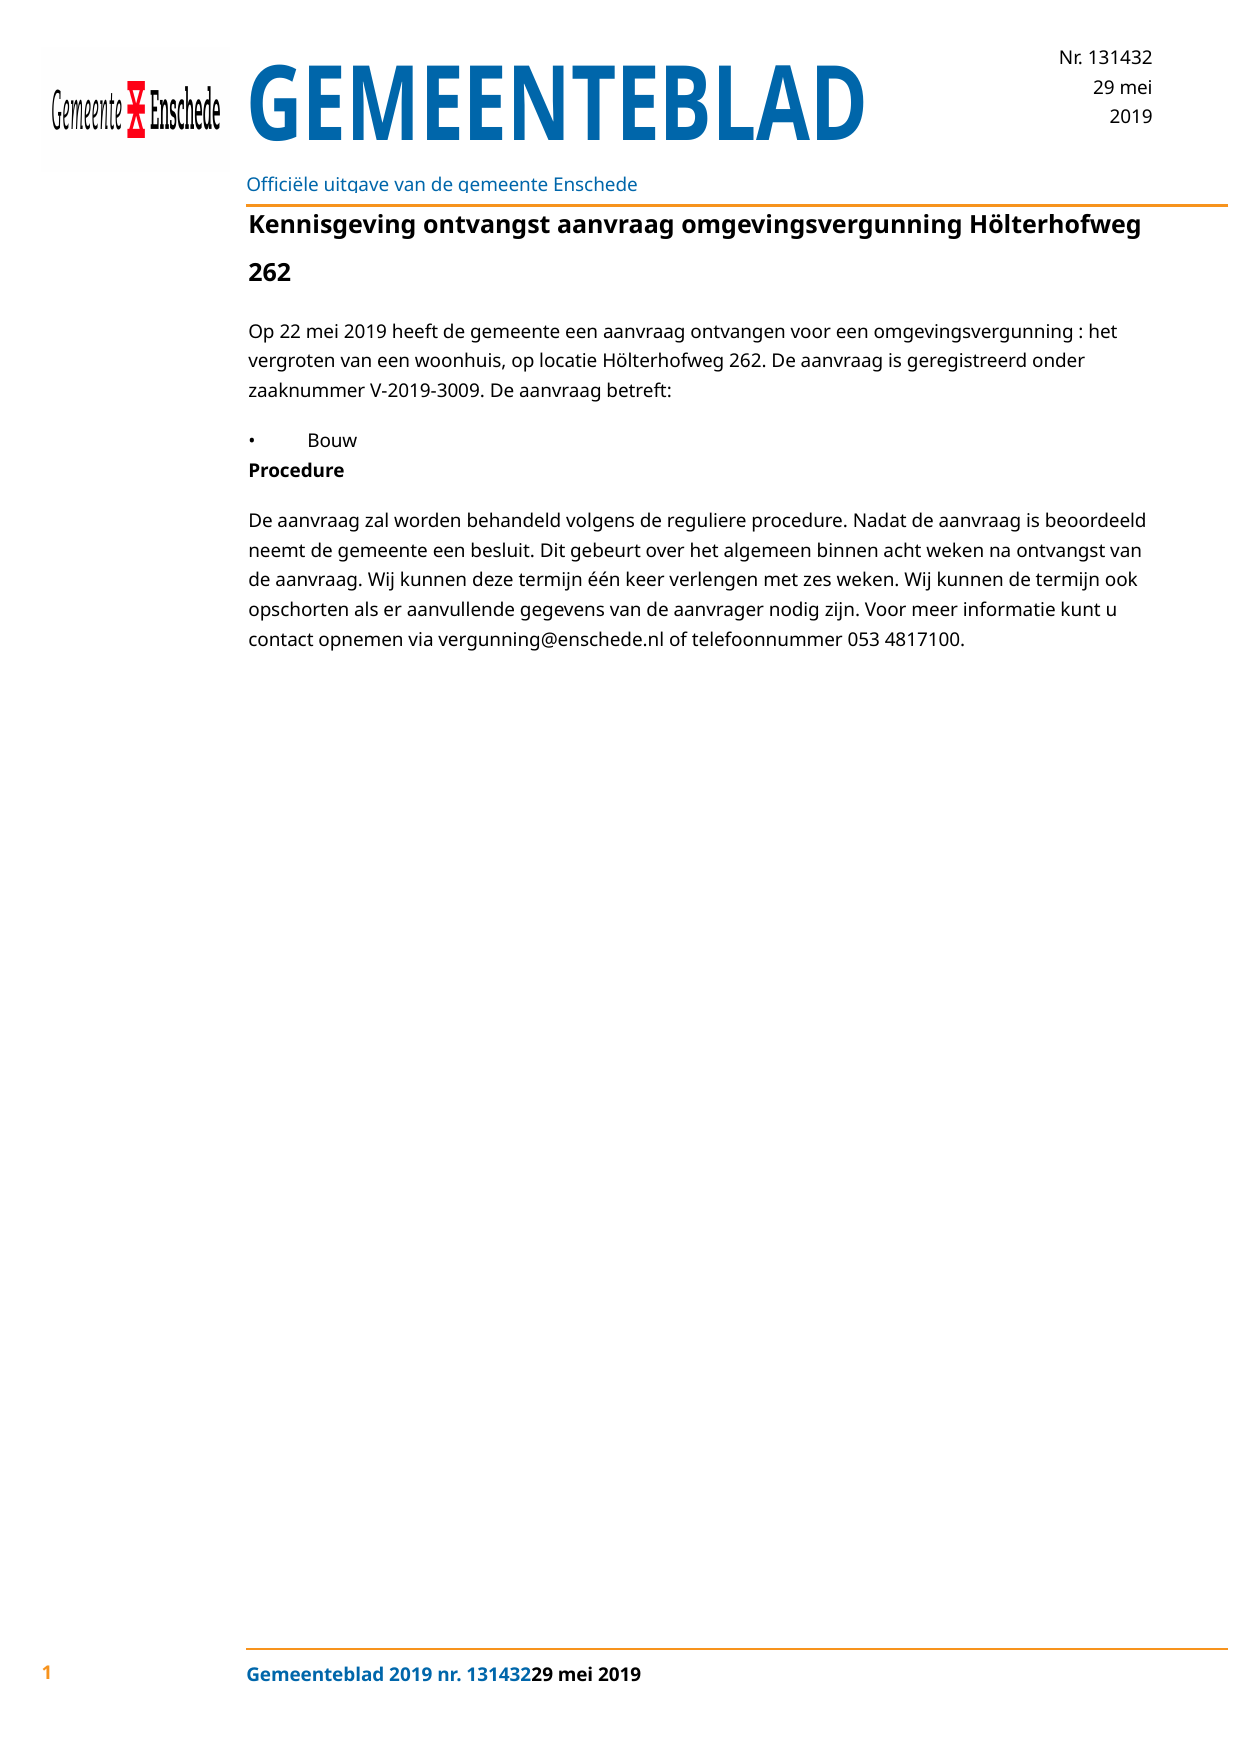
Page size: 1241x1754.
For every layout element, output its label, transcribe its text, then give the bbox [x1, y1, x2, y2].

text Procedure [248, 457, 1152, 483]
picture [41, 47, 231, 172]
text Op 22 mei 2019 heeft de gemeente een aanvraag ontvangen voor een omgevingsvergunning : het vergroten van een woonhuis, op locatie Hölterhofweg 262. De aanvraag is geregistreerd onder zaaknummer V-2019-3009. De aanvraag betreft: [248, 318, 1152, 403]
text Kennisgeving ontvangst aanvraag omgevingsvergunning Hölterhofweg 262 [248, 207, 1152, 288]
list Bouw [248, 427, 1152, 453]
text De aanvraag zal worden behandeld volgens de reguliere procedure. Nadat de aanvraag is beoordeeld neemt de gemeente een besluit. Dit gebeurt over het algemeen binnen acht weken na ontvangst van de aanvraag. Wij kunnen deze termijn één keer verlengen met zes weken. Wij kunnen de termijn ook opschorten als er aanvullende gegevens van de aanvrager nodig zijn. Voor meer informatie kunt u contact opnemen via vergunning@enschede.nl of telefoonnummer 053 4817100. [248, 507, 1152, 652]
